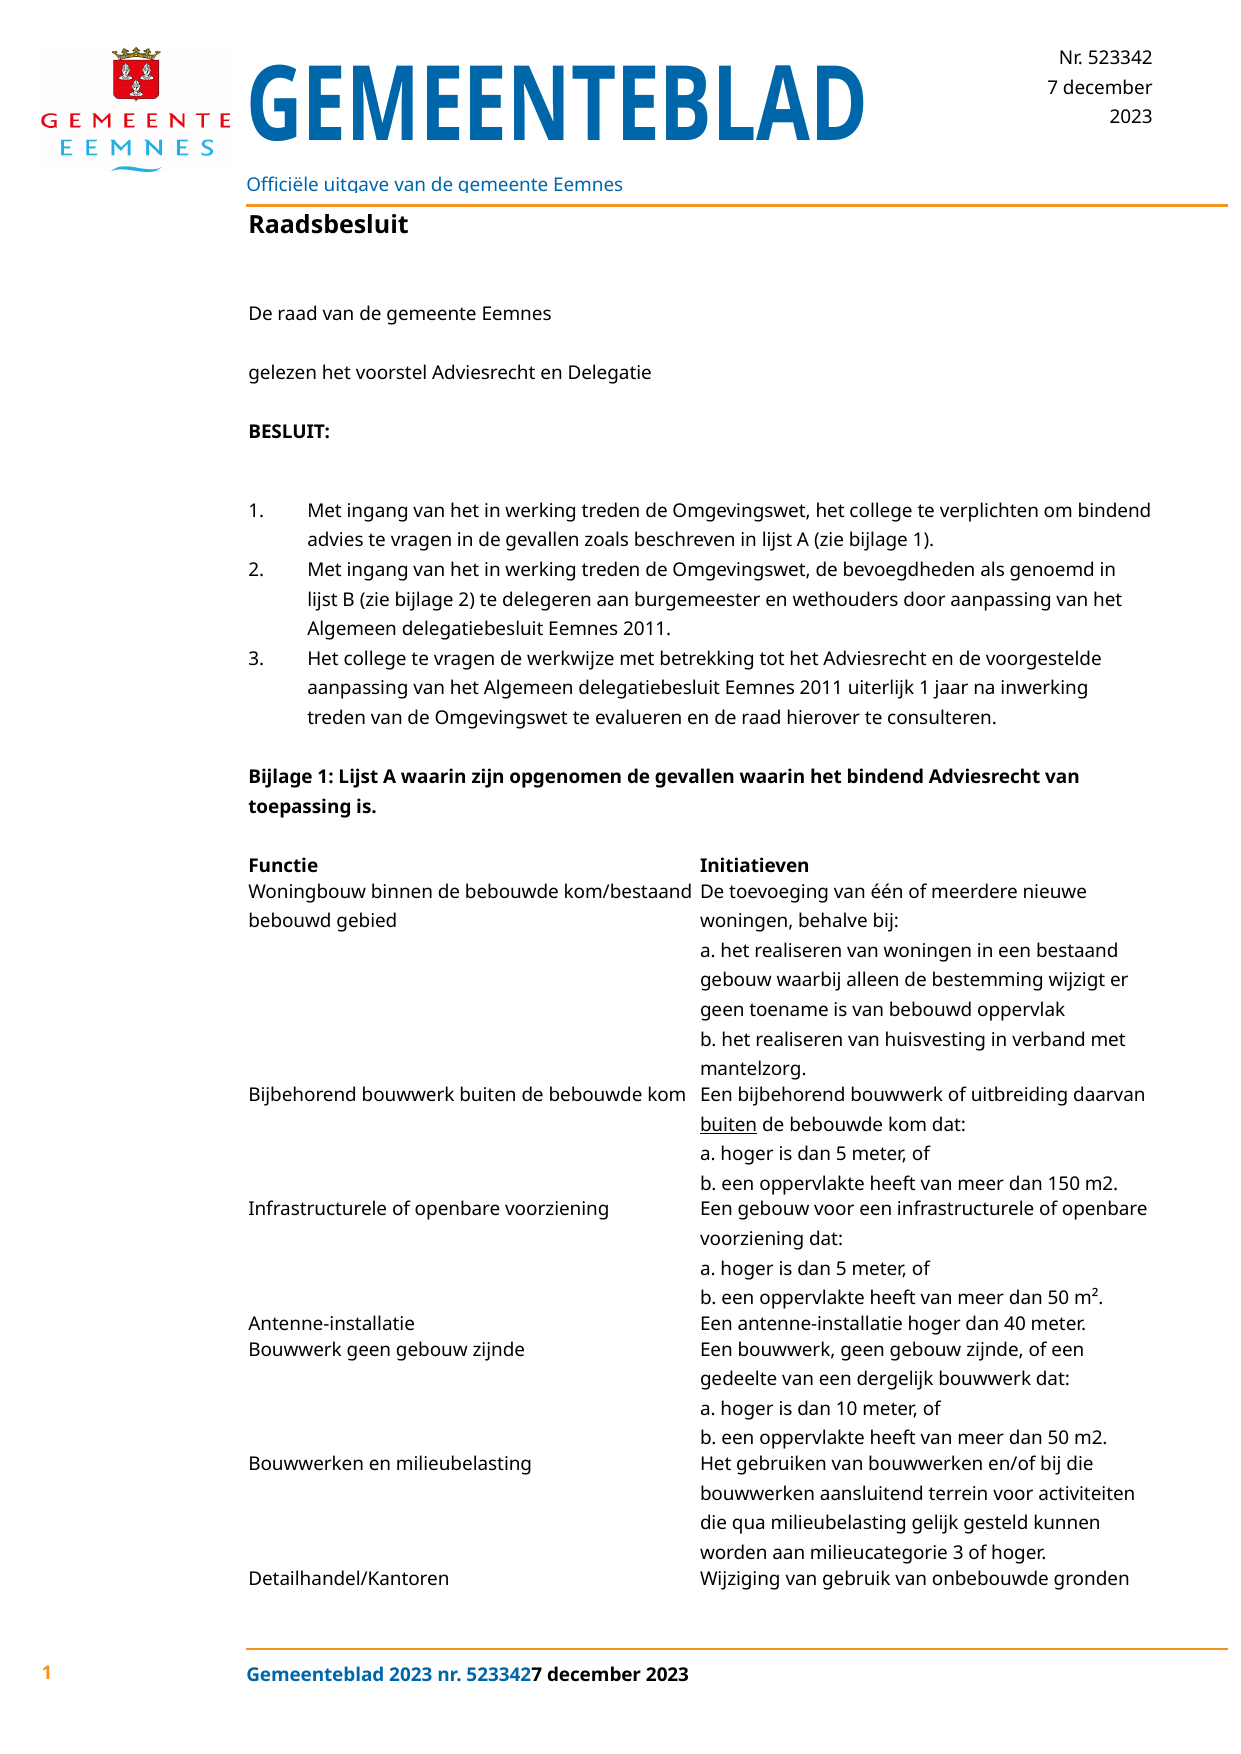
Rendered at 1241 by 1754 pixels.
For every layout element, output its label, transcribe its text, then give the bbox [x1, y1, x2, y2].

text De raad van de gemeente Eemnes [248, 300, 1152, 326]
table_cell Een gebouw voor een infrastructurele of openbare voorziening dat: a. hoger is dan 5 meter, of b. een oppervlakte heeft van meer dan 50 m². [700, 1196, 1152, 1310]
text gelezen het voorstel Adviesrecht en Delegatie [248, 359, 1152, 385]
table_cell Bouwwerken en milieubelasting [248, 1450, 700, 1565]
list Met ingang van het in werking treden de Omgevingswet, het college te verplichten om bindend advies te vragen in de gevallen zoals beschreven in lijst A (zie bijlage 1). [248, 497, 1152, 552]
table_cell Antenne-installatie [248, 1310, 700, 1336]
table_cell Woningbouw binnen de bebouwde kom/bestaand bebouwd gebied [248, 878, 700, 1081]
table_header Initiatieven [700, 852, 1152, 878]
table_cell Een bouwwerk, geen gebouw zijnde, of een gedeelte van een dergelijk bouwwerk dat: a. hoger is dan 10 meter, of b. een oppervlakte heeft van meer dan 50 m2. [700, 1336, 1152, 1450]
list Het college te vragen de werkwijze met betrekking tot het Adviesrecht en de voorgestelde aanpassing van het Algemeen delegatiebesluit Eemnes 2011 uiterlijk 1 jaar na inwerking treden van de Omgevingswet te evalueren en de raad hierover te consulteren. [248, 645, 1152, 730]
table_cell De toevoeging van één of meerdere nieuwe woningen, behalve bij: a. het realiseren van woningen in een bestaand gebouw waarbij alleen de bestemming wijzigt er geen toename is van bebouwd oppervlak b. het realiseren van huisvesting in verband met mantelzorg. [700, 878, 1152, 1081]
table_header Functie [248, 852, 700, 878]
table_cell Wijziging van gebruik van onbebouwde gronden [700, 1565, 1152, 1591]
table_cell Infrastructurele of openbare voorziening [248, 1196, 700, 1310]
table_cell Bouwwerk geen gebouw zijnde [248, 1336, 700, 1450]
text BESLUIT: [248, 418, 1152, 444]
table_cell Detailhandel/Kantoren [248, 1565, 700, 1591]
table_cell Bijbehorend bouwwerk buiten de bebouwde kom [248, 1081, 700, 1196]
table_cell Het gebruiken van bouwwerken en/of bij die bouwwerken aansluitend terrein voor activiteiten die qua milieubelasting gelijk gesteld kunnen worden aan milieucategorie 3 of hoger. [700, 1450, 1152, 1565]
table_cell Een antenne-installatie hoger dan 40 meter. [700, 1310, 1152, 1336]
text Raadsbesluit [248, 207, 1152, 241]
table_cell Een bijbehorend bouwwerk of uitbreiding daarvan buiten de bebouwde kom dat: a. hoger is dan 5 meter, of b. een oppervlakte heeft van meer dan 150 m2. [700, 1081, 1152, 1196]
text Bijlage 1: Lijst A waarin zijn opgenomen de gevallen waarin het bindend Adviesrecht van toepassing is. [248, 763, 1152, 819]
list Met ingang van het in werking treden de Omgevingswet, de bevoegdheden als genoemd in lijst B (zie bijlage 2) te delegeren aan burgemeester en wethouders door aanpassing van het Algemeen delegatiebesluit Eemnes 2011. [248, 556, 1152, 641]
picture [41, 47, 231, 172]
